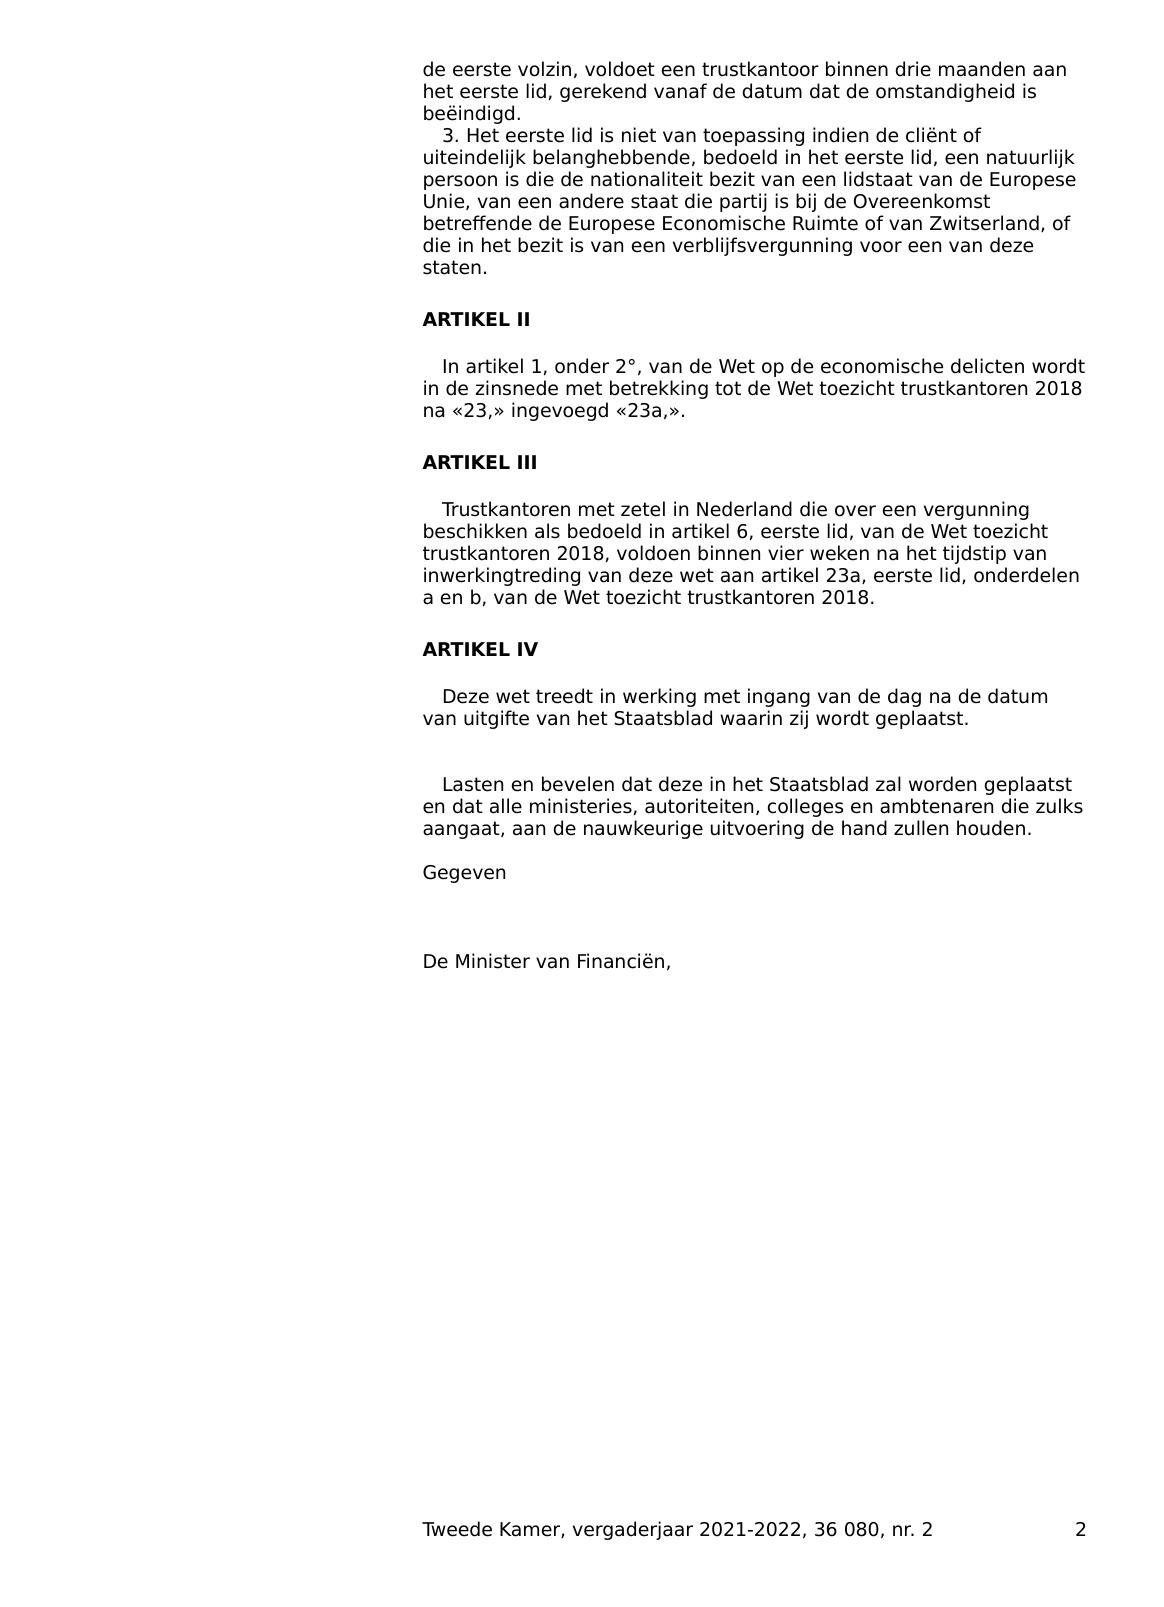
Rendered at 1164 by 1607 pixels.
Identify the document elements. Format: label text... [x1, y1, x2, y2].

text De Minister van Financiën, [422, 951, 1087, 973]
text 3. Het eerste lid is niet van toepassing indien de cliënt of uiteindelijk belanghebbende, bedoeld in het eerste lid, een natuurlijk persoon is die de nationaliteit bezit van een lidstaat van de Europese Unie, van een andere staat die partij is bij de Overeenkomst betreffende de Europese Economische Ruimte of van Zwitserland, of die in het bezit is van een verblijfsvergunning voor een van deze staten. [422, 125, 1087, 279]
text Lasten en bevelen dat deze in het Staatsblad zal worden geplaatst en dat alle ministeries, autoriteiten, colleges en ambtenaren die zulks aangaat, aan de nauwkeurige uitvoering de hand zullen houden. [422, 774, 1087, 840]
text Trustkantoren met zetel in Nederland die over een vergunning beschikken als bedoeld in artikel 6, eerste lid, van de Wet toezicht trustkantoren 2018, voldoen binnen vier weken na het tijdstip van inwerkingtreding van deze wet aan artikel 23a, eerste lid, onderdelen a en b, van de Wet toezicht trustkantoren 2018. [422, 499, 1087, 609]
text Deze wet treedt in werking met ingang van de dag na de datum van uitgifte van het Staatsblad waarin zij wordt geplaatst. [422, 686, 1087, 729]
subtitle ARTIKEL IV [422, 639, 1087, 661]
subtitle ARTIKEL III [422, 452, 1087, 474]
text In artikel 1, onder 2°, van de Wet op de economische delicten wordt in de zinsnede met betrekking tot de Wet toezicht trustkantoren 2018 na «23,» ingevoegd «23a,». [422, 356, 1087, 422]
subtitle ARTIKEL II [422, 309, 1087, 331]
text de eerste volzin, voldoet een trustkantoor binnen drie maanden aan het eerste lid, gerekend vanaf de datum dat de omstandigheid is beëindigd. [422, 59, 1087, 125]
text Gegeven [422, 862, 1087, 884]
